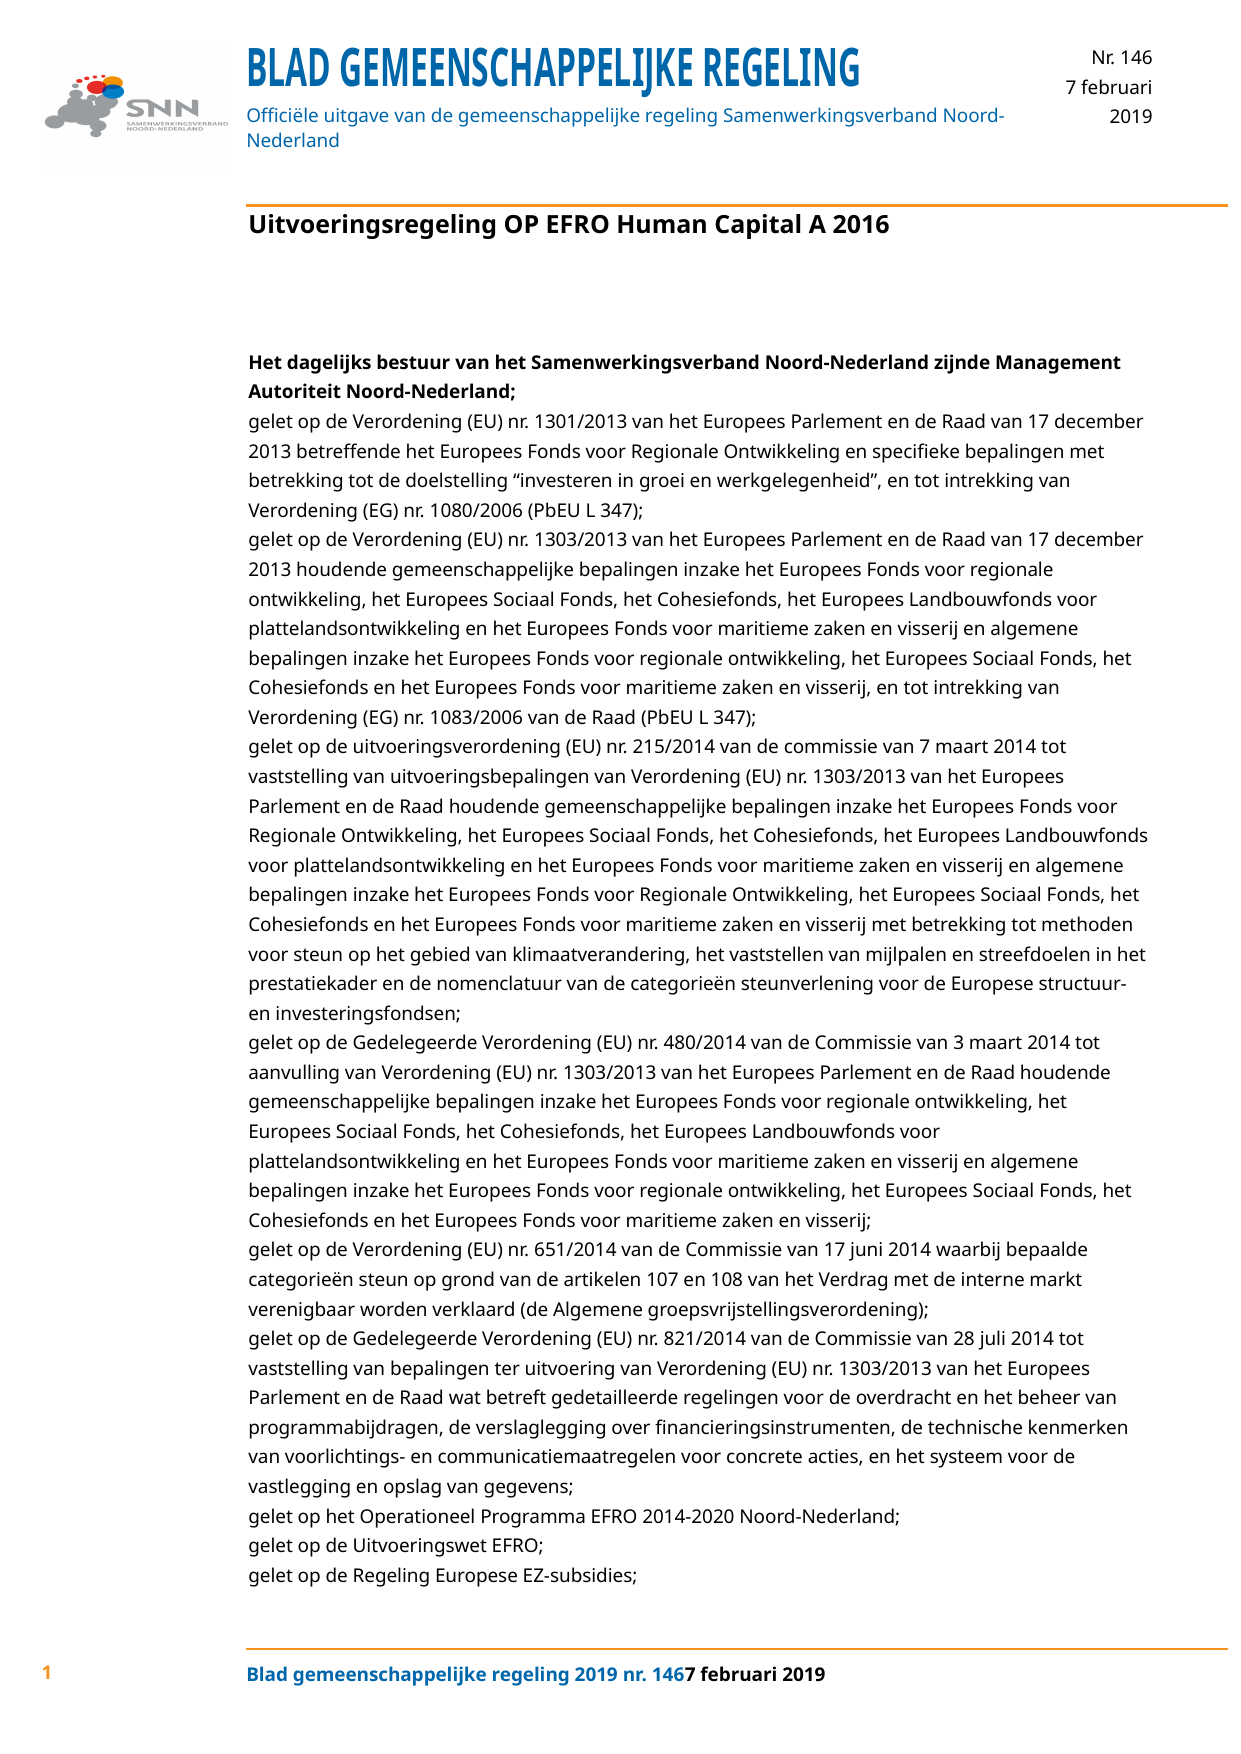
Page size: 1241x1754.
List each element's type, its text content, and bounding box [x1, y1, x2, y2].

text gelet op de Regeling Europese EZ-subsidies; [248, 1562, 1152, 1588]
text gelet op de Uitvoeringswet EFRO; [248, 1532, 1152, 1558]
text gelet op de Verordening (EU) nr. 651/2014 van de Commissie van 17 juni 2014 waarbij bepaalde categorieën steun op grond van de artikelen 107 en 108 van het Verdrag met de interne markt verenigbaar worden verklaard (de Algemene groepsvrijstellingsverordening); [248, 1237, 1152, 1322]
text gelet op de uitvoeringsverordening (EU) nr. 215/2014 van de commissie van 7 maart 2014 tot vaststelling van uitvoeringsbepalingen van Verordening (EU) nr. 1303/2013 van het Europees Parlement en de Raad houdende gemeenschappelijke bepalingen inzake het Europees Fonds voor Regionale Ontwikkeling, het Europees Sociaal Fonds, het Cohesiefonds, het Europees Landbouwfonds voor plattelandsontwikkeling en het Europees Fonds voor maritieme zaken en visserij en algemene bepalingen inzake het Europees Fonds voor Regionale Ontwikkeling, het Europees Sociaal Fonds, het Cohesiefonds en het Europees Fonds voor maritieme zaken en visserij met betrekking tot methoden voor steun op het gebied van klimaatverandering, het vaststellen van mijlpalen en streefdoelen in het prestatiekader en de nomenclatuur van de categorieën steunverlening voor de Europese structuur- en investeringsfondsen; [248, 734, 1152, 1026]
text Het dagelijks bestuur van het Samenwerkingsverband Noord-Nederland zijnde Management Autoriteit Noord-Nederland; [248, 349, 1152, 404]
text gelet op de Verordening (EU) nr. 1303/2013 van het Europees Parlement en de Raad van 17 december 2013 houdende gemeenschappelijke bepalingen inzake het Europees Fonds voor regionale ontwikkeling, het Europees Sociaal Fonds, het Cohesiefonds, het Europees Landbouwfonds voor plattelandsontwikkeling en het Europees Fonds voor maritieme zaken en visserij en algemene bepalingen inzake het Europees Fonds voor regionale ontwikkeling, het Europees Sociaal Fonds, het Cohesiefonds en het Europees Fonds voor maritieme zaken en visserij, en tot intrekking van Verordening (EG) nr. 1083/2006 van de Raad (PbEU L 347); [248, 527, 1152, 730]
text gelet op de Gedelegeerde Verordening (EU) nr. 480/2014 van de Commissie van 3 maart 2014 tot aanvulling van Verordening (EU) nr. 1303/2013 van het Europees Parlement en de Raad houdende gemeenschappelijke bepalingen inzake het Europees Fonds voor regionale ontwikkeling, het Europees Sociaal Fonds, het Cohesiefonds, het Europees Landbouwfonds voor plattelandsontwikkeling en het Europees Fonds voor maritieme zaken en visserij en algemene bepalingen inzake het Europees Fonds voor regionale ontwikkeling, het Europees Sociaal Fonds, het Cohesiefonds en het Europees Fonds voor maritieme zaken en visserij; [248, 1029, 1152, 1233]
text gelet op de Gedelegeerde Verordening (EU) nr. 821/2014 van de Commissie van 28 juli 2014 tot vaststelling van bepalingen ter uitvoering van Verordening (EU) nr. 1303/2013 van het Europees Parlement en de Raad wat betreft gedetailleerde regelingen voor de overdracht en het beheer van programmabijdragen, de verslaglegging over financieringsinstrumenten, de technische kenmerken van voorlichtings- en communicatiemaatregelen voor concrete acties, en het systeem voor de vastlegging en opslag van gegevens; [248, 1325, 1152, 1499]
text gelet op de Verordening (EU) nr. 1301/2013 van het Europees Parlement en de Raad van 17 december 2013 betreffende het Europees Fonds voor Regionale Ontwikkeling en specifieke bepalingen met betrekking tot de doelstelling “investeren in groei en werkgelegenheid”, en tot intrekking van Verordening (EG) nr. 1080/2006 (PbEU L 347); [248, 408, 1152, 523]
text Uitvoeringsregeling OP EFRO Human Capital A 2016 [248, 207, 1152, 241]
picture [41, 47, 231, 172]
text gelet op het Operationeel Programma EFRO 2014-2020 Noord-Nederland; [248, 1503, 1152, 1529]
